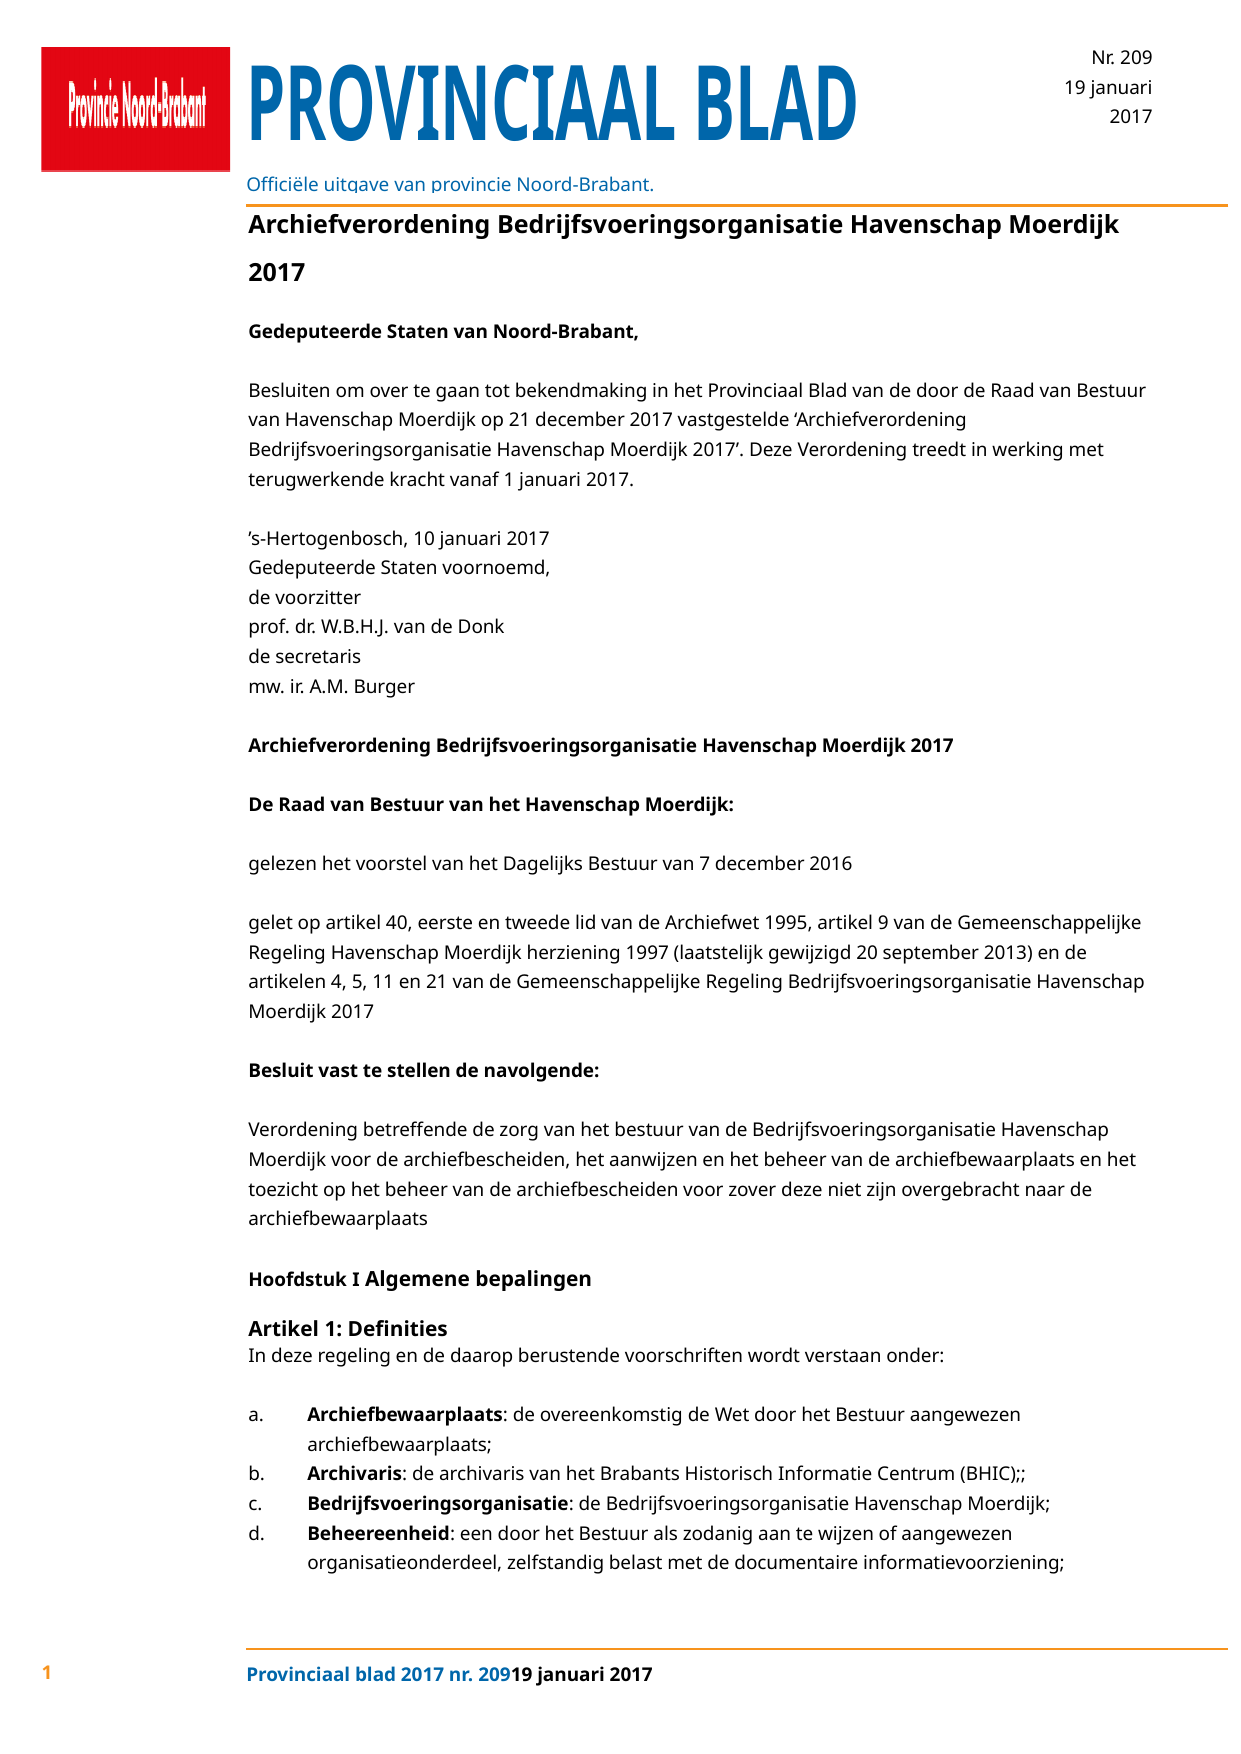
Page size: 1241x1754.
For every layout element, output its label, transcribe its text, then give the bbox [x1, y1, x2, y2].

list Archivaris: de archivaris van het Brabants Historisch Informatie Centrum (BHIC);; [248, 1461, 1152, 1486]
text Gedeputeerde Staten van Noord-Brabant, [248, 318, 1152, 344]
text gelet op artikel 40, eerste en tweede lid van de Archiefwet 1995, artikel 9 van de Gemeenschappelijke Regeling Havenschap Moerdijk herziening 1997 (laatstelijk gewijzigd 20 september 2013) en de artikelen 4, 5, 11 en 21 van de Gemeenschappelijke Regeling Bedrijfsvoeringsorganisatie Havenschap Moerdijk 2017 [248, 909, 1152, 1024]
text de secretaris [248, 643, 1152, 669]
list Bedrijfsvoeringsorganisatie: de Bedrijfsvoeringsorganisatie Havenschap Moerdijk; [248, 1490, 1152, 1516]
list Archiefbewaarplaats: de overeenkomstig de Wet door het Bestuur aangewezen archiefbewaarplaats; [248, 1401, 1152, 1457]
text gelezen het voorstel van het Dagelijks Bestuur van 7 december 2016 [248, 850, 1152, 876]
text de voorzitter [248, 584, 1152, 610]
text mw. ir. A.M. Burger [248, 673, 1152, 699]
text In deze regeling en de daarop berustende voorschriften wordt verstaan onder: [248, 1342, 1152, 1368]
text prof. dr. W.B.H.J. van de Donk [248, 614, 1152, 639]
text Hoofdstuk I Algemene bepalingen [248, 1264, 1152, 1293]
text Artikel 1: Definities [248, 1314, 1152, 1342]
text De Raad van Bestuur van het Havenschap Moerdijk: [248, 791, 1152, 817]
text Besluiten om over te gaan tot bekendmaking in het Provinciaal Blad van de door de Raad van Bestuur van Havenschap Moerdijk op 21 december 2017 vastgestelde ‘Archiefverordening Bedrijfsvoeringsorganisatie Havenschap Moerdijk 2017’. Deze Verordening treedt in werking met terugwerkende kracht vanaf 1 januari 2017. [248, 377, 1152, 492]
text Gedeputeerde Staten voornoemd, [248, 554, 1152, 580]
text Archiefverordening Bedrijfsvoeringsorganisatie Havenschap Moerdijk 2017 [248, 207, 1152, 288]
text Archiefverordening Bedrijfsvoeringsorganisatie Havenschap Moerdijk 2017 [248, 732, 1152, 758]
list Beheereenheid: een door het Bestuur als zodanig aan te wijzen of aangewezen organisatieonderdeel, zelfstandig belast met de documentaire informatievoorziening; [248, 1520, 1152, 1575]
text ’s-Hertogenbosch, 10 januari 2017 [248, 525, 1152, 551]
text Besluit vast te stellen de navolgende: [248, 1057, 1152, 1083]
picture [41, 47, 231, 172]
text Verordening betreffende de zorg van het bestuur van de Bedrijfsvoeringsorganisatie Havenschap Moerdijk voor de archiefbescheiden, het aanwijzen en het beheer van de archiefbewaarplaats en het toezicht op het beheer van de archiefbescheiden voor zover deze niet zijn overgebracht naar de archiefbewaarplaats [248, 1117, 1152, 1231]
